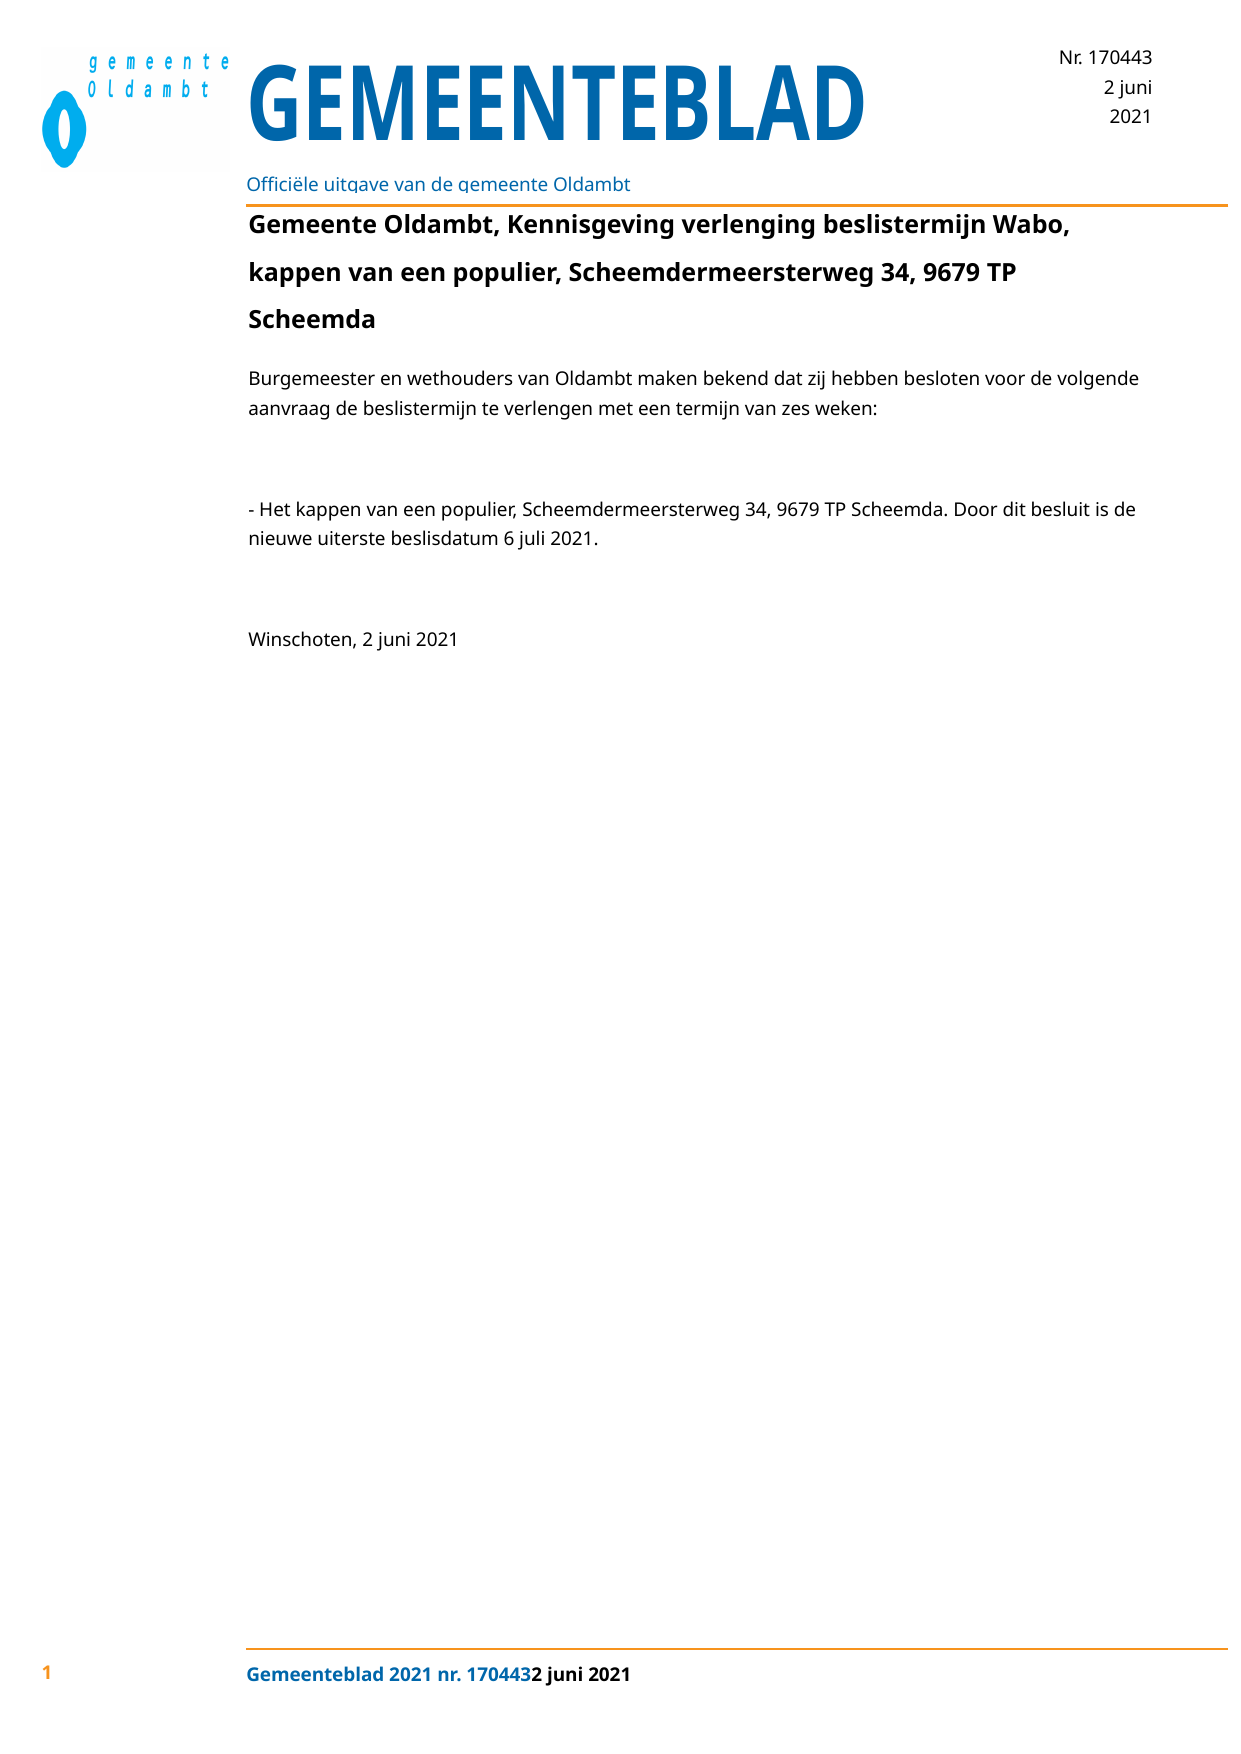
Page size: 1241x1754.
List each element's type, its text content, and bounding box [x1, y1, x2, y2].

picture [41, 47, 231, 172]
text Gemeente Oldambt, Kennisgeving verlenging beslistermijn Wabo, kappen van een populier, Scheemdermeersterweg 34, 9679 TP Scheemda [248, 207, 1152, 336]
text Burgemeester en wethouders van Oldambt maken bekend dat zij hebben besloten voor de volgende aanvraag de beslistermijn te verlengen met een termijn van zes weken: [248, 366, 1152, 421]
text Winschoten, 2 juni 2021 [248, 626, 1152, 652]
text - Het kappen van een populier, Scheemdermeersterweg 34, 9679 TP Scheemda. Door dit besluit is de nieuwe uiterste beslisdatum 6 juli 2021. [248, 496, 1152, 551]
